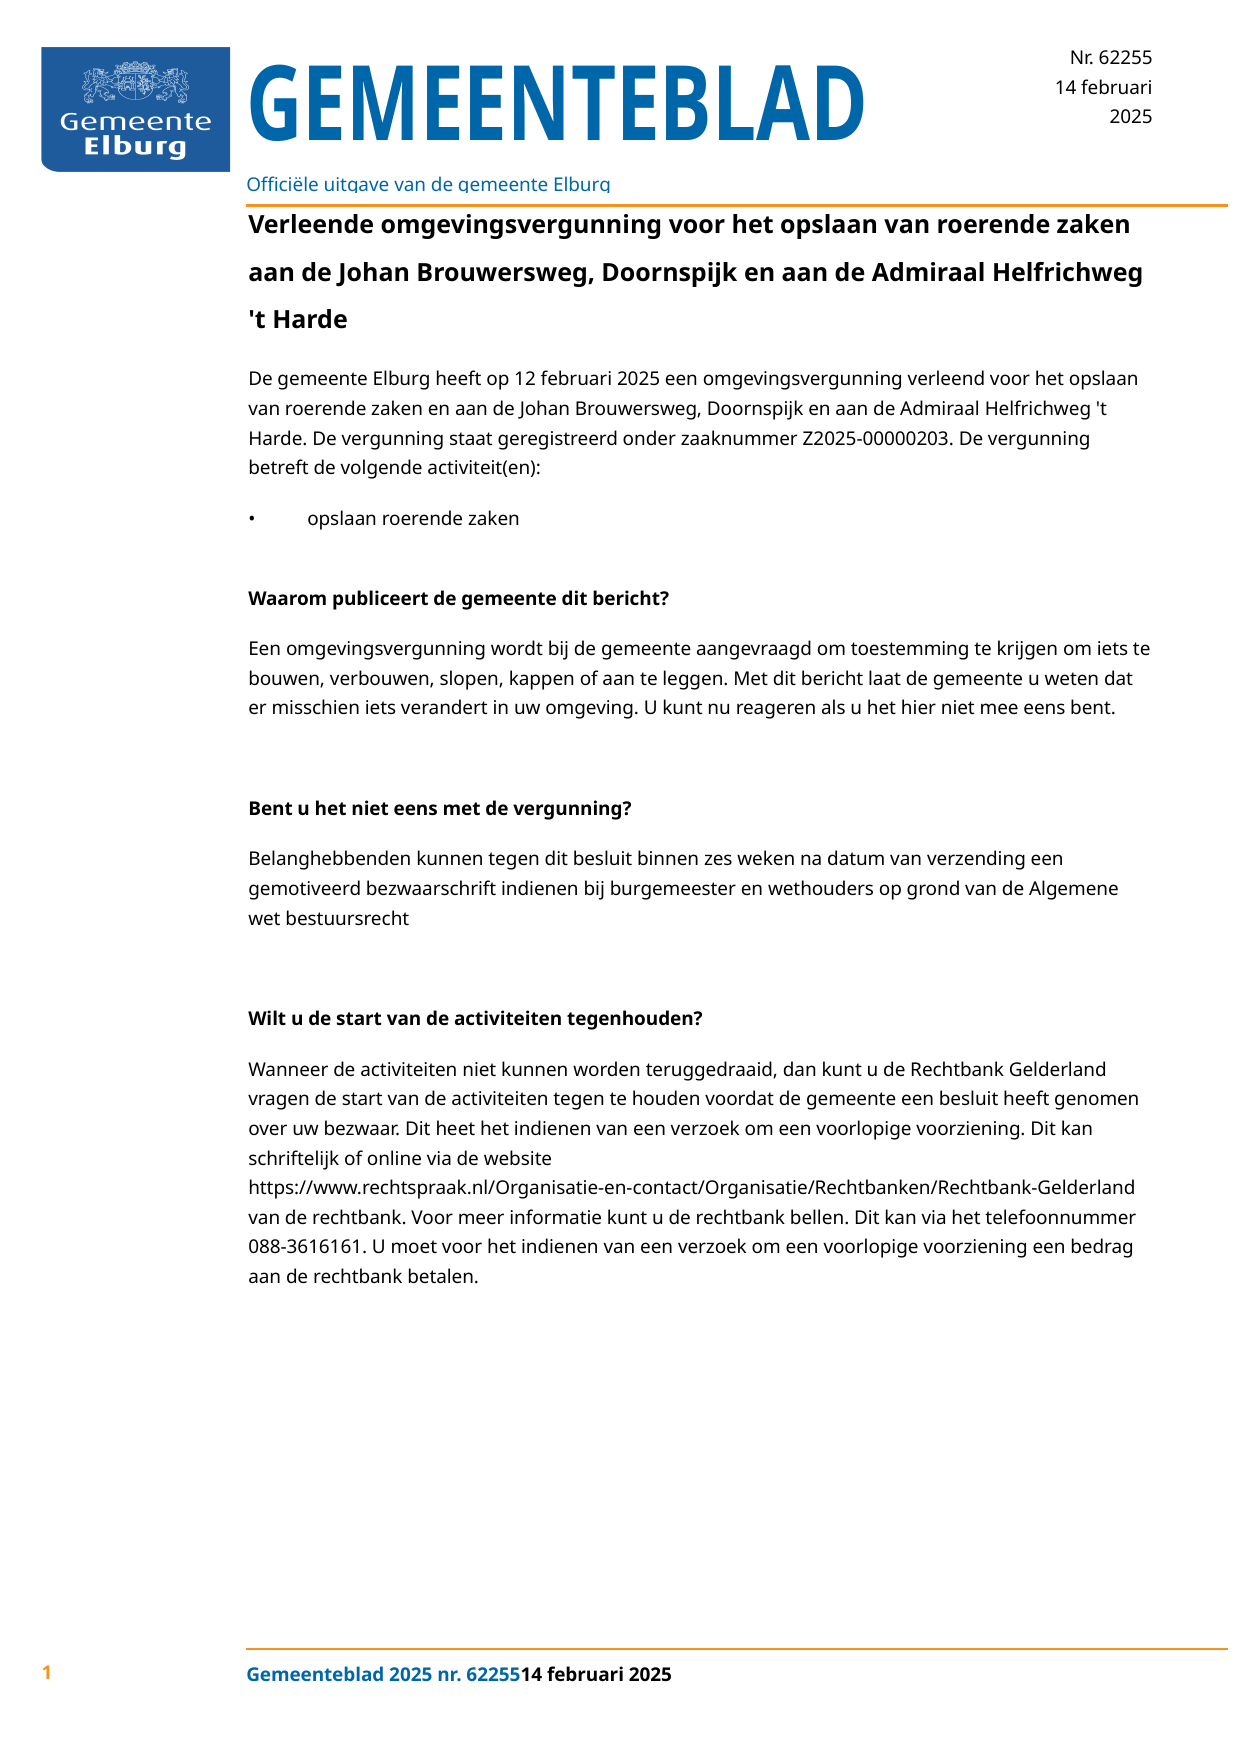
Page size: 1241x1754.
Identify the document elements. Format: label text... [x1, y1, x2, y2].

text Een omgevingsvergunning wordt bij de gemeente aangevraagd om toestemming te krijgen om iets te bouwen, verbouwen, slopen, kappen of aan te leggen. Met dit bericht laat de gemeente u weten dat er misschien iets verandert in uw omgeving. U kunt nu reageren als u het hier niet mee eens bent. [248, 635, 1152, 720]
text Waarom publiceert de gemeente dit bericht? [248, 585, 1152, 610]
list opslaan roerende zaken [248, 505, 1152, 530]
text Wanneer de activiteiten niet kunnen worden teruggedraaid, dan kunt u de Rechtbank Gelderland vragen de start van de activiteiten tegen te houden voordat de gemeente een besluit heeft genomen over uw bezwaar. Dit heet het indienen van een verzoek om een voorlopige voorziening. Dit kan schriftelijk of online via de website https://www.rechtspraak.nl/Organisatie-en-contact/Organisatie/Rechtbanken/Rechtbank-Gelderland van de rechtbank. Voor meer informatie kunt u de rechtbank bellen. Dit kan via het telefoonnummer 088-3616161. U moet voor het indienen van een verzoek om een voorlopige voorziening een bedrag aan de rechtbank betalen. [248, 1056, 1152, 1289]
text Wilt u de start van de activiteiten tegenhouden? [248, 1006, 1152, 1031]
text Verleende omgevingsvergunning voor het opslaan van roerende zaken aan de Johan Brouwersweg, Doornspijk en aan de Admiraal Helfrichweg 't Harde [248, 207, 1152, 336]
text De gemeente Elburg heeft op 12 februari 2025 een omgevingsvergunning verleend voor het opslaan van roerende zaken en aan de Johan Brouwersweg, Doornspijk en aan de Admiraal Helfrichweg 't Harde. De vergunning staat geregistreerd onder zaaknummer Z2025-00000203. De vergunning betreft de volgende activiteit(en): [248, 366, 1152, 480]
picture [41, 47, 231, 172]
text Bent u het niet eens met de vergunning? [248, 795, 1152, 821]
text Belanghebbenden kunnen tegen dit besluit binnen zes weken na datum van verzending een gemotiveerd bezwaarschrift indienen bij burgemeester en wethouders op grond van de Algemene wet bestuursrecht [248, 846, 1152, 930]
